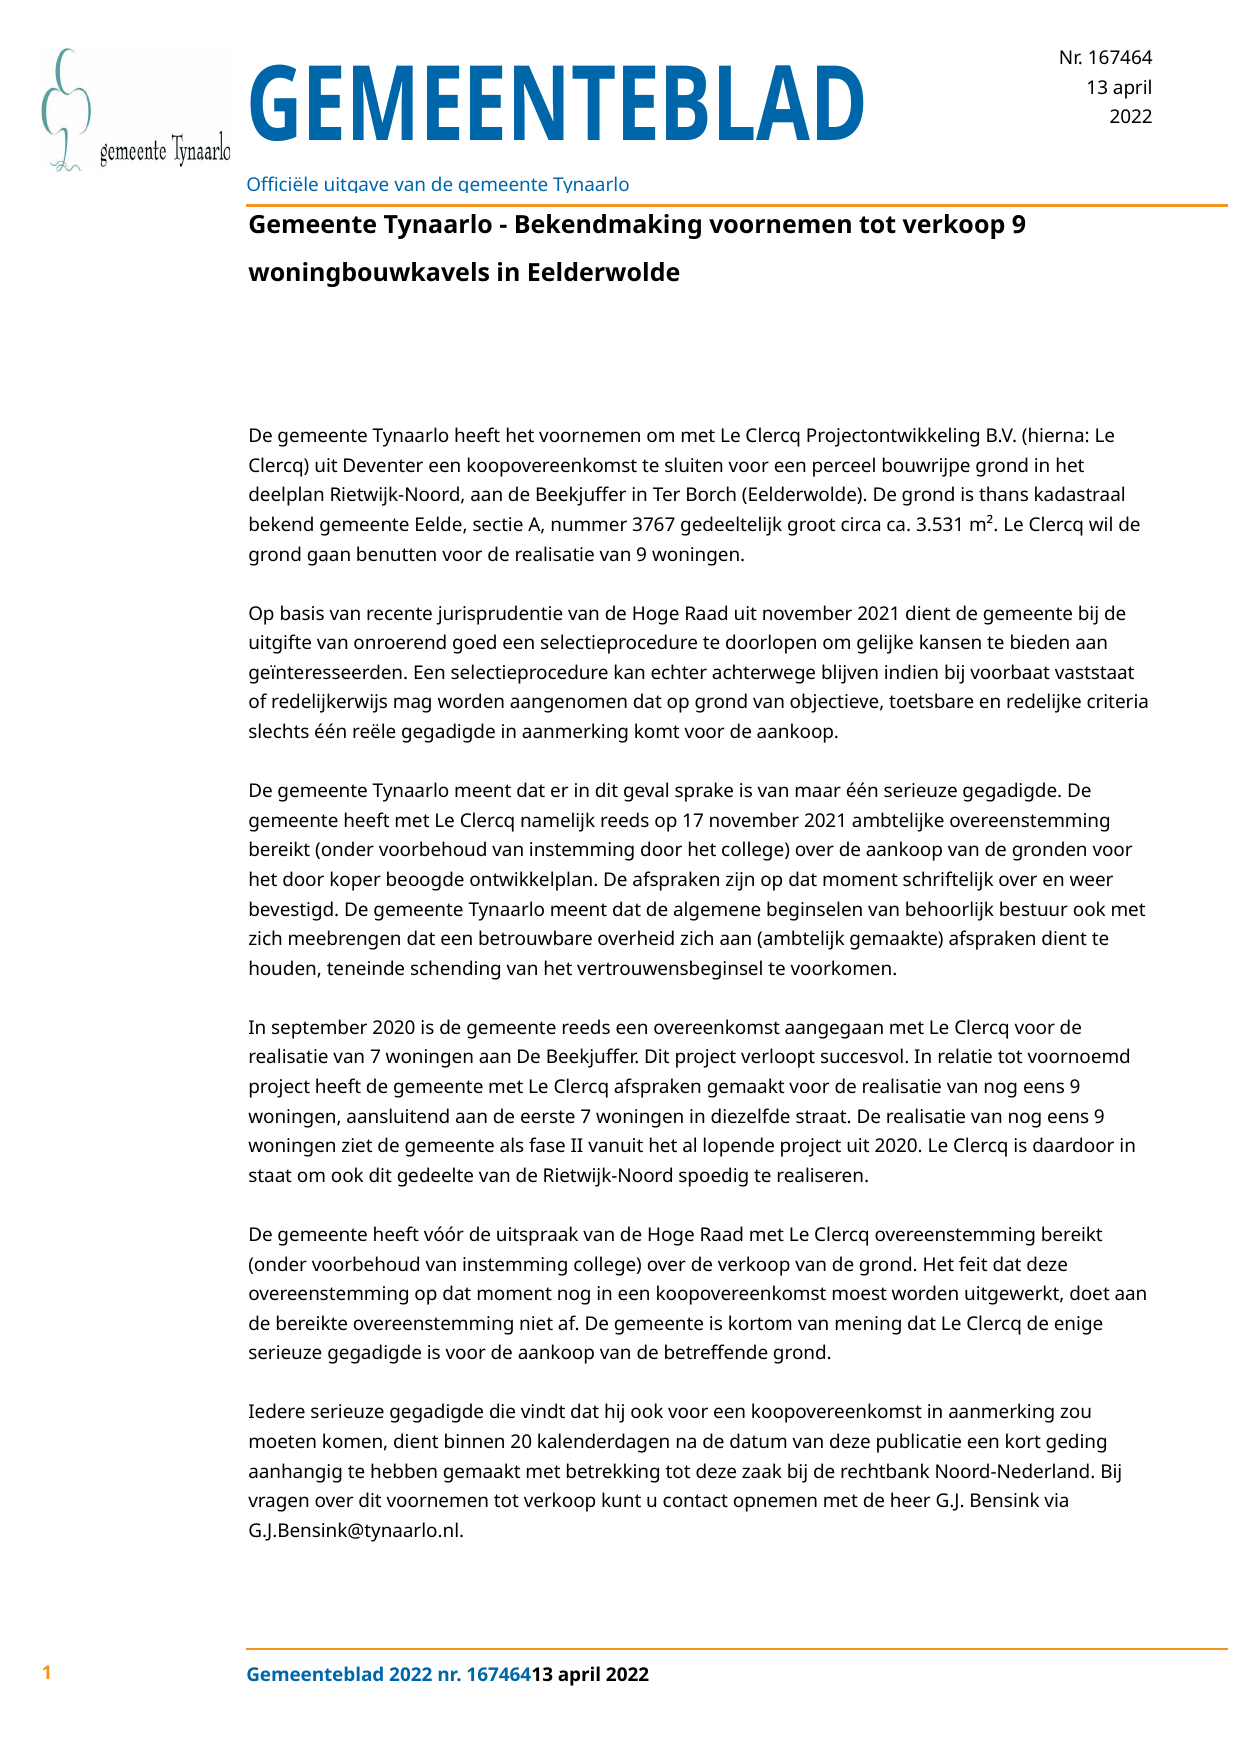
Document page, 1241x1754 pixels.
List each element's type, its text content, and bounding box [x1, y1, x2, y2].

text De gemeente Tynaarlo meent dat er in dit geval sprake is van maar één serieuze gegadigde. De gemeente heeft met Le Clercq namelijk reeds op 17 november 2021 ambtelijke overeenstemming bereikt (onder voorbehoud van instemming door het college) over de aankoop van de gronden voor het door koper beoogde ontwikkelplan. De afspraken zijn op dat moment schriftelijk over en weer bevestigd. De gemeente Tynaarlo meent dat de algemene beginselen van behoorlijk bestuur ook met zich meebrengen dat een betrouwbare overheid zich aan (ambtelijk gemaakte) afspraken dient te houden, teneinde schending van het vertrouwensbeginsel te voorkomen. [248, 777, 1152, 981]
text Gemeente Tynaarlo - Bekendmaking voornemen tot verkoop 9 woningbouwkavels in Eelderwolde [248, 207, 1152, 288]
picture [41, 47, 231, 172]
text De gemeente Tynaarlo heeft het voornemen om met Le Clercq Projectontwikkeling B.V. (hierna: Le Clercq) uit Deventer een koopovereenkomst te sluiten voor een perceel bouwrijpe grond in het deelplan Rietwijk-Noord, aan de Beekjuffer in Ter Borch (Eelderwolde). De grond is thans kadastraal bekend gemeente Eelde, sectie A, nummer 3767 gedeeltelijk groot circa ca. 3.531 m². Le Clercq wil de grond gaan benutten voor de realisatie van 9 woningen. [248, 422, 1152, 567]
text In september 2020 is de gemeente reeds een overeenkomst aangegaan met Le Clercq voor de realisatie van 7 woningen aan De Beekjuffer. Dit project verloopt succesvol. In relatie tot voornoemd project heeft de gemeente met Le Clercq afspraken gemaakt voor de realisatie van nog eens 9 woningen, aansluitend aan de eerste 7 woningen in diezelfde straat. De realisatie van nog eens 9 woningen ziet de gemeente als fase II vanuit het al lopende project uit 2020. Le Clercq is daardoor in staat om ook dit gedeelte van de Rietwijk-Noord spoedig te realiseren. [248, 1014, 1152, 1188]
text Iedere serieuze gegadigde die vindt dat hij ook voor een koopovereenkomst in aanmerking zou moeten komen, dient binnen 20 kalenderdagen na de datum van deze publicatie een kort geding aanhangig te hebben gemaakt met betrekking tot deze zaak bij de rechtbank Noord-Nederland. Bij vragen over dit voornemen tot verkoop kunt u contact opnemen met de heer G.J. Bensink via G.J.Bensink@tynaarlo.nl. [248, 1399, 1152, 1543]
text Op basis van recente jurisprudentie van de Hoge Raad uit november 2021 dient de gemeente bij de uitgifte van onroerend goed een selectieprocedure te doorlopen om gelijke kansen te bieden aan geïnteresseerden. Een selectieprocedure kan echter achterwege blijven indien bij voorbaat vaststaat of redelijkerwijs mag worden aangenomen dat op grond van objectieve, toetsbare en redelijke criteria slechts één reële gegadigde in aanmerking komt voor de aankoop. [248, 600, 1152, 744]
text De gemeente heeft vóór de uitspraak van de Hoge Raad met Le Clercq overeenstemming bereikt (onder voorbehoud van instemming college) over de verkoop van de grond. Het feit dat deze overeenstemming op dat moment nog in een koopovereenkomst moest worden uitgewerkt, doet aan de bereikte overeenstemming niet af. De gemeente is kortom van mening dat Le Clercq de enige serieuze gegadigde is voor de aankoop van de betreffende grond. [248, 1221, 1152, 1365]
